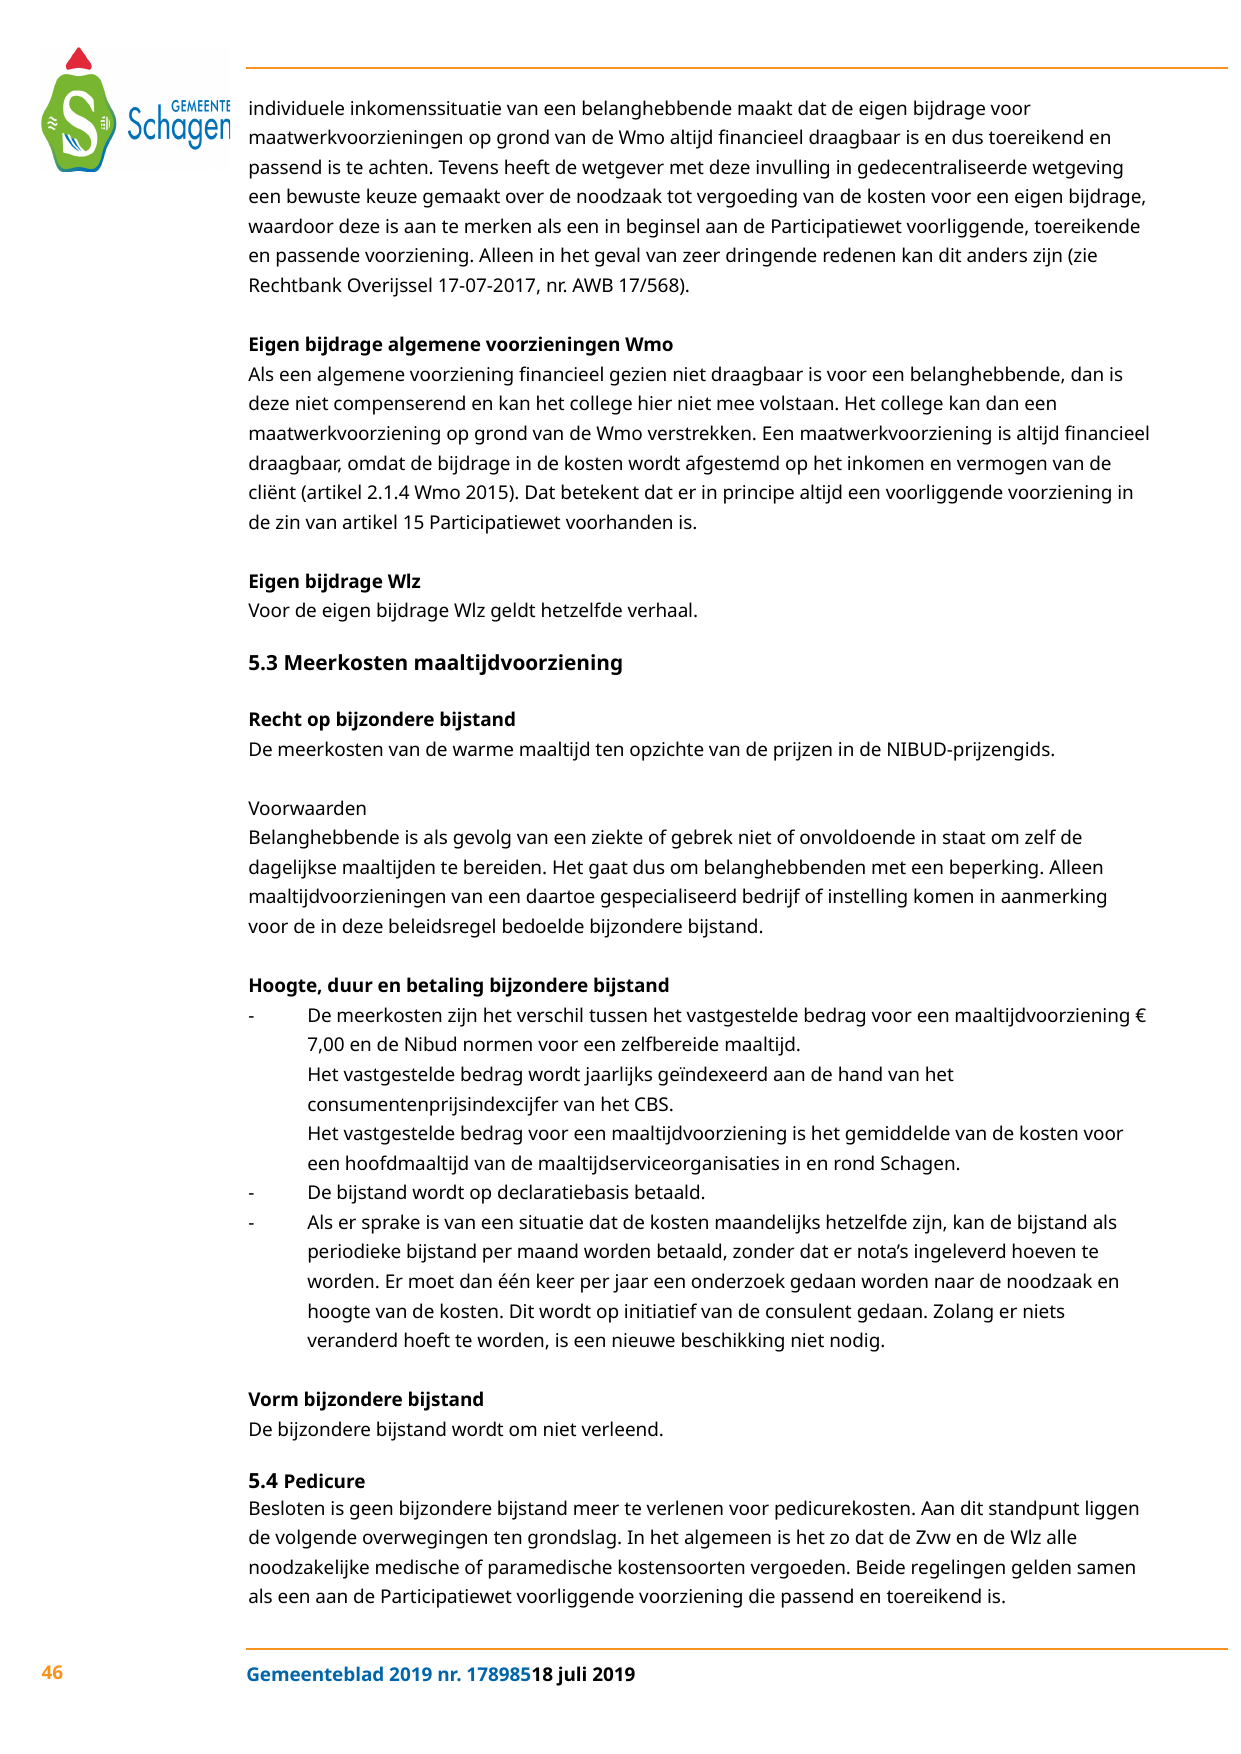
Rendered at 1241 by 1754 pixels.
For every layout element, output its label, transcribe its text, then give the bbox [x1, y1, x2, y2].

list De bijstand wordt op declaratiebasis betaald. [248, 1179, 1152, 1205]
text Vorm bijzondere bijstand [248, 1387, 1152, 1412]
text De bijzondere bijstand wordt om niet verleend. [248, 1416, 1152, 1442]
text Als een algemene voorziening financieel gezien niet draagbaar is voor een belanghebbende, dan is deze niet compenserend en kan het college hier niet mee volstaan. Het college kan dan een maatwerkvoorziening op grond van de Wmo verstrekken. Een maatwerkvoorziening is altijd financieel draagbaar, omdat de bijdrage in de kosten wordt afgestemd op het inkomen en vermogen van de cliënt (artikel 2.1.4 Wmo 2015). Dat betekent dat er in principe altijd een voorliggende voorziening in de zin van artikel 15 Participatiewet voorhanden is. [248, 361, 1152, 535]
text Eigen bijdrage Wlz [248, 568, 1152, 594]
text 5.4 Pedicure [248, 1467, 1152, 1495]
text Belanghebbende is als gevolg van een ziekte of gebrek niet of onvoldoende in staat om zelf de dagelijkse maaltijden te bereiden. Het gaat dus om belanghebbenden met een beperking. Alleen maaltijdvoorzieningen van een daartoe gespecialiseerd bedrijf of instelling komen in aanmerking voor de in deze beleidsregel bedoelde bijzondere bijstand. [248, 824, 1152, 939]
list De meerkosten zijn het verschil tussen het vastgestelde bedrag voor een maaltijdvoorziening € 7,00 en de Nibud normen voor een zelfbereide maaltijd. [248, 1002, 1152, 1057]
text individuele inkomenssituatie van een belanghebbende maakt dat de eigen bijdrage voor maatwerkvoorzieningen op grond van de Wmo altijd financieel draagbaar is en dus toereikend en passend is te achten. Tevens heeft de wetgever met deze invulling in gedecentraliseerde wetgeving een bewuste keuze gemaakt over de noodzaak tot vergoeding van de kosten voor een eigen bijdrage, waardoor deze is aan te merken als een in beginsel aan de Participatiewet voorliggende, toereikende en passende voorziening. Alleen in het geval van zeer dringende redenen kan dit anders zijn (zie Rechtbank Overijssel 17-07-2017, nr. AWB 17/568). [248, 95, 1152, 298]
text Besloten is geen bijzondere bijstand meer te verlenen voor pedicurekosten. Aan dit standpunt liggen de volgende overwegingen ten grondslag. In het algemeen is het zo dat de Zvw en de Wlz alle noodzakelijke medische of paramedische kostensoorten vergoeden. Beide regelingen gelden samen als een aan de Participatiewet voorliggende voorziening die passend en toereikend is. [248, 1495, 1152, 1609]
text Voor de eigen bijdrage Wlz geldt hetzelfde verhaal. [248, 598, 1152, 623]
list Het vastgestelde bedrag wordt jaarlijks geïndexeerd aan de hand van het consumentenprijsindexcijfer van het CBS. [248, 1061, 1152, 1116]
text Recht op bijzondere bijstand [248, 706, 1152, 732]
text 5.3 Meerkosten maaltijdvoorziening [248, 648, 1152, 677]
text Eigen bijdrage algemene voorzieningen Wmo [248, 331, 1152, 357]
text Hoogte, duur en betaling bijzondere bijstand [248, 972, 1152, 998]
list Als er sprake is van een situatie dat de kosten maandelijks hetzelfde zijn, kan de bijstand als periodieke bijstand per maand worden betaald, zonder dat er nota’s ingeleverd hoeven te worden. Er moet dan één keer per jaar een onderzoek gedaan worden naar de noodzaak en hoogte van de kosten. Dit wordt op initiatief van de consulent gedaan. Zolang er niets veranderd hoeft te worden, is een nieuwe beschikking niet nodig. [248, 1209, 1152, 1353]
list Het vastgestelde bedrag voor een maaltijdvoorziening is het gemiddelde van de kosten voor een hoofdmaaltijd van de maaltijdserviceorganisaties in en rond Schagen. [248, 1120, 1152, 1176]
text Voorwaarden [248, 795, 1152, 821]
picture [41, 47, 231, 172]
text De meerkosten van de warme maaltijd ten opzichte van de prijzen in de NIBUD-prijzengids. [248, 736, 1152, 761]
